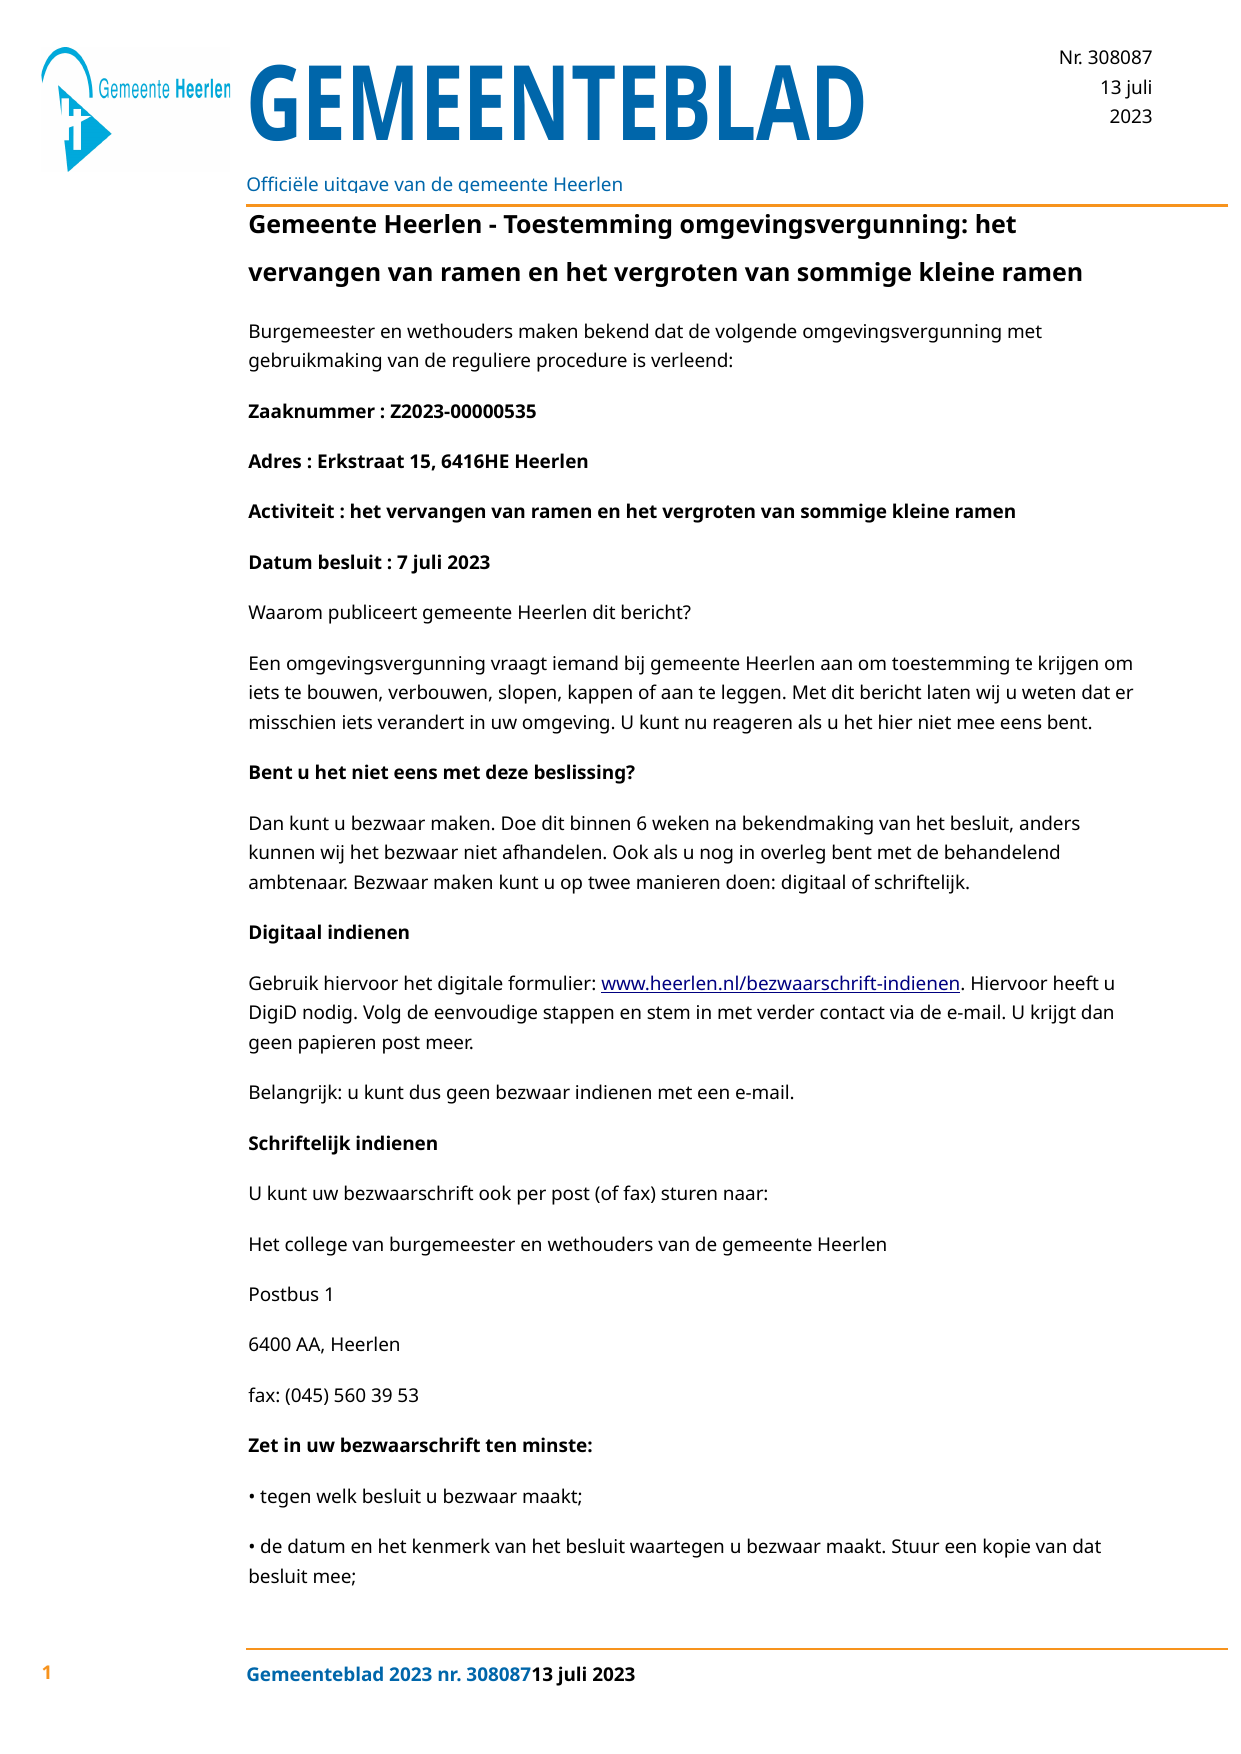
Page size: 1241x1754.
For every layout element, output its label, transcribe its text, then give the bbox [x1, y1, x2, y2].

text Activiteit : het vervangen van ramen en het vergroten van sommige kleine ramen [248, 499, 1152, 524]
text U kunt uw bezwaarschrift ook per post (of fax) sturen naar: [248, 1180, 1152, 1206]
text Burgemeester en wethouders maken bekend dat de volgende omgevingsvergunning met gebruikmaking van de reguliere procedure is verleend: [248, 318, 1152, 373]
text Gebruik hiervoor het digitale formulier: www.heerlen.nl/bezwaarschrift-indienen. Hiervoor heeft u DigiD nodig. Volg de eenvoudige stappen en stem in met verder contact via de e-mail. U krijgt dan geen papieren post meer. [248, 970, 1152, 1055]
text Postbus 1 [248, 1281, 1152, 1307]
text Dan kunt u bezwaar maken. Doe dit binnen 6 weken na bekendmaking van het besluit, anders kunnen wij het bezwaar niet afhandelen. Ook als u nog in overleg bent met de behandelend ambtenaar. Bezwaar maken kunt u op twee manieren doen: digitaal of schriftelijk. [248, 810, 1152, 895]
picture [41, 47, 59, 70]
text Datum besluit : 7 juli 2023 [248, 549, 1152, 575]
text Schriftelijk indienen [248, 1130, 1152, 1156]
text 6400 AA, Heerlen [248, 1332, 1152, 1357]
picture [41, 47, 231, 172]
text Gemeente Heerlen - Toestemming omgevingsvergunning: het vervangen van ramen en het vergroten van sommige kleine ramen [248, 207, 1152, 288]
text Bent u het niet eens met deze beslissing? [248, 759, 1152, 785]
text Het college van burgemeester en wethouders van de gemeente Heerlen [248, 1231, 1152, 1257]
text Belangrijk: u kunt dus geen bezwaar indienen met een e-mail. [248, 1079, 1152, 1105]
text • tegen welk besluit u bezwaar maakt; [248, 1483, 1152, 1509]
text Adres : Erkstraat 15, 6416HE Heerlen [248, 448, 1152, 474]
text Waarom publiceert gemeente Heerlen dit bericht? [248, 599, 1152, 625]
text Digitaal indienen [248, 919, 1152, 945]
text • de datum en het kenmerk van het besluit waartegen u bezwaar maakt. Stuur een kopie van dat besluit mee; [248, 1533, 1152, 1589]
text Zaaknummer : Z2023-00000535 [248, 398, 1152, 424]
text Een omgevingsvergunning vraagt iemand bij gemeente Heerlen aan om toestemming te krijgen om iets te bouwen, verbouwen, slopen, kappen of aan te leggen. Met dit bericht laten wij u weten dat er misschien iets verandert in uw omgeving. U kunt nu reageren als u het hier niet mee eens bent. [248, 650, 1152, 735]
text fax: (045) 560 39 53 [248, 1382, 1152, 1408]
text Zet in uw bezwaarschrift ten minste: [248, 1432, 1152, 1458]
